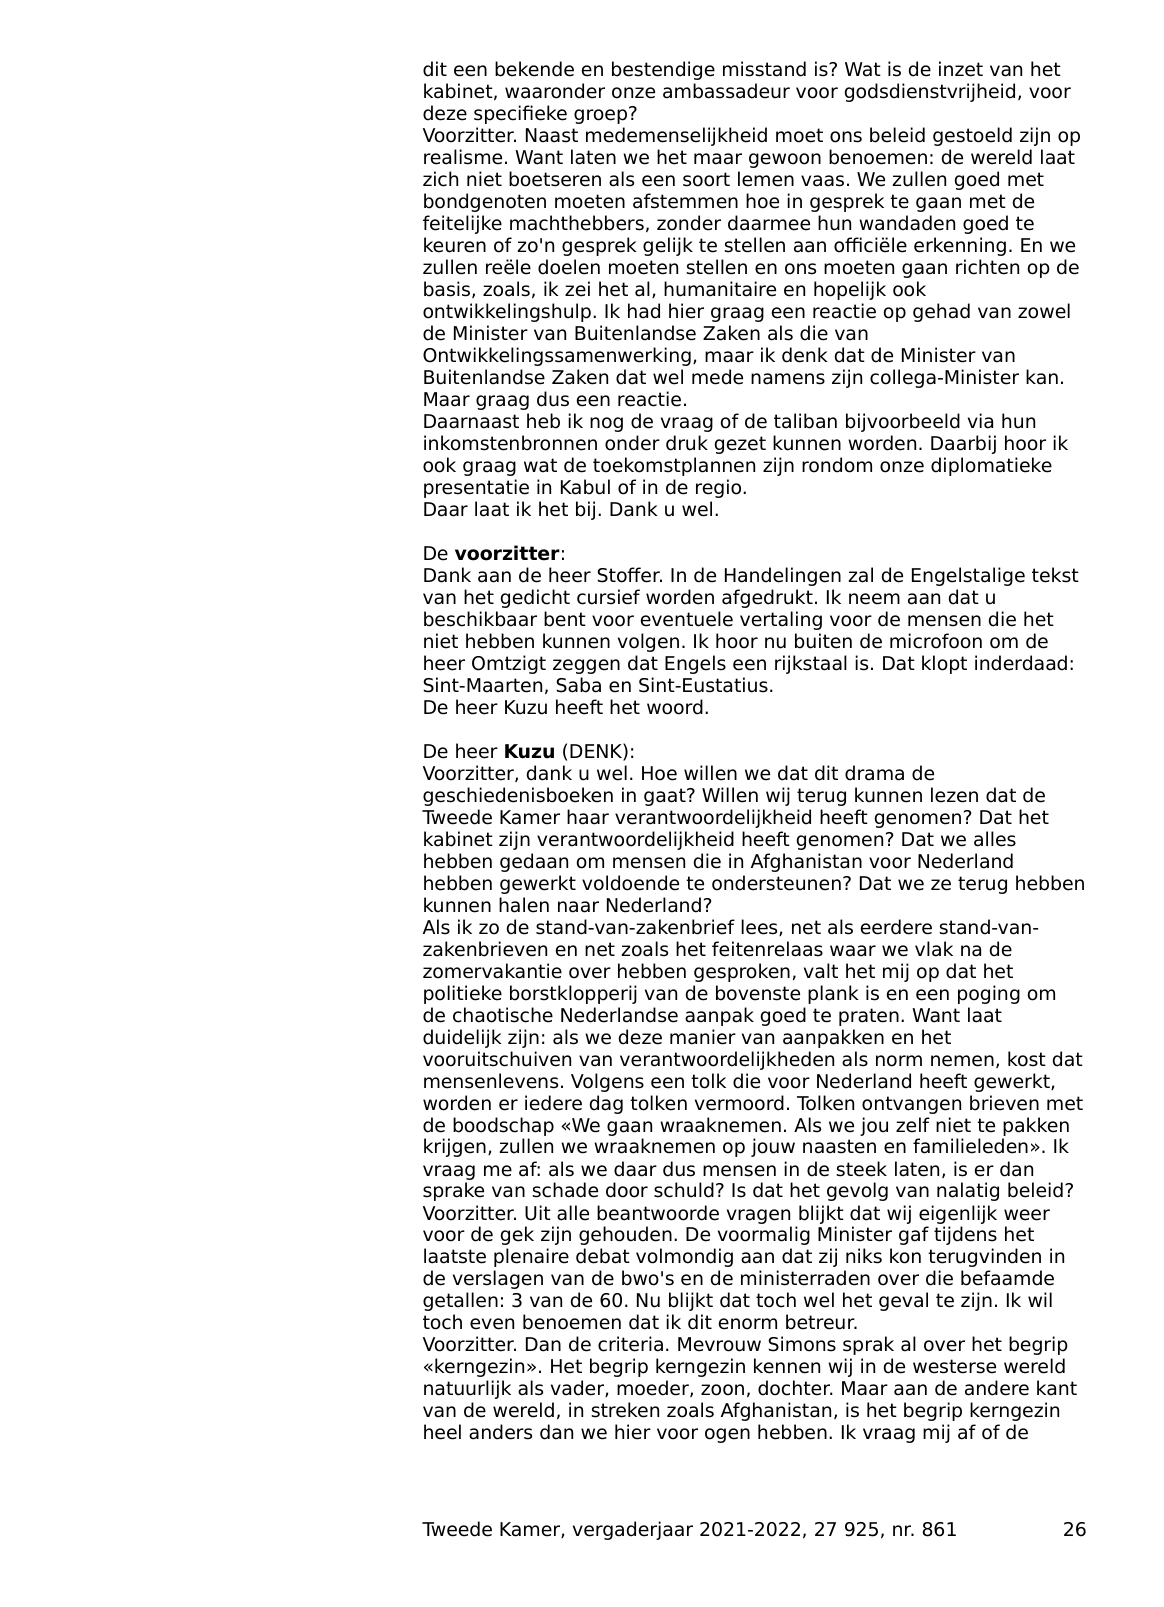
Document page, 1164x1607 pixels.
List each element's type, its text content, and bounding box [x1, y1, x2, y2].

text De voorzitter: [422, 543, 1087, 565]
text Voorzitter. Dan de criteria. Mevrouw Simons sprak al over het begrip «kerngezin». Het begrip kerngezin kennen wij in de westerse wereld natuurlijk als vader, moeder, zoon, dochter. Maar aan de andere kant van de wereld, in streken zoals Afghanistan, is het begrip kerngezin heel anders dan we hier voor ogen hebben. Ik vraag mij af of de [422, 1334, 1087, 1444]
text Dank aan de heer Stoffer. In de Handelingen zal de Engelstalige tekst van het gedicht cursief worden afgedrukt. Ik neem aan dat u beschikbaar bent voor eventuele vertaling voor de mensen die het niet hebben kunnen volgen. Ik hoor nu buiten de microfoon om de heer Omtzigt zeggen dat Engels een rijkstaal is. Dat klopt inderdaad: Sint-Maarten, Saba en Sint-Eustatius. [422, 565, 1087, 697]
text Voorzitter. Naast medemenselijkheid moet ons beleid gestoeld zijn op realisme. Want laten we het maar gewoon benoemen: de wereld laat zich niet boetseren als een soort lemen vaas. We zullen goed met bondgenoten moeten afstemmen hoe in gesprek te gaan met de feitelijke machthebbers, zonder daarmee hun wandaden goed te keuren of zo'n gesprek gelijk te stellen aan officiële erkenning. En we zullen reële doelen moeten stellen en ons moeten gaan richten op de basis, zoals, ik zei het al, humanitaire en hopelijk ook ontwikkelingshulp. Ik had hier graag een reactie op gehad van zowel de Minister van Buitenlandse Zaken als die van Ontwikkelingssamenwerking, maar ik denk dat de Minister van Buitenlandse Zaken dat wel mede namens zijn collega-Minister kan. Maar graag dus een reactie. [422, 125, 1087, 411]
text De heer Kuzu (DENK): [422, 741, 1087, 763]
text dit een bekende en bestendige misstand is? Wat is de inzet van het kabinet, waaronder onze ambassadeur voor godsdienstvrijheid, voor deze specifieke groep? [422, 59, 1087, 125]
text Daar laat ik het bij. Dank u wel. [422, 499, 1087, 521]
text Daarnaast heb ik nog de vraag of de taliban bijvoorbeeld via hun inkomstenbronnen onder druk gezet kunnen worden. Daarbij hoor ik ook graag wat de toekomstplannen zijn rondom onze diplomatieke presentatie in Kabul of in de regio. [422, 411, 1087, 499]
text Voorzitter, dank u wel. Hoe willen we dat dit drama de geschiedenisboeken in gaat? Willen wij terug kunnen lezen dat de Tweede Kamer haar verantwoordelijkheid heeft genomen? Dat het kabinet zijn verantwoordelijkheid heeft genomen? Dat we alles hebben gedaan om mensen die in Afghanistan voor Nederland hebben gewerkt voldoende te ondersteunen? Dat we ze terug hebben kunnen halen naar Nederland? [422, 763, 1087, 917]
text Als ik zo de stand-van-zakenbrief lees, net als eerdere stand-van-zakenbrieven en net zoals het feitenrelaas waar we vlak na de zomervakantie over hebben gesproken, valt het mij op dat het politieke borstklopperij van de bovenste plank is en een poging om de chaotische Nederlandse aanpak goed te praten. Want laat duidelijk zijn: als we deze manier van aanpakken en het vooruitschuiven van verantwoordelijkheden als norm nemen, kost dat mensenlevens. Volgens een tolk die voor Nederland heeft gewerkt, worden er iedere dag tolken vermoord. Tolken ontvangen brieven met de boodschap «We gaan wraaknemen. Als we jou zelf niet te pakken krijgen, zullen we wraaknemen op jouw naasten en familieleden». Ik vraag me af: als we daar dus mensen in de steek laten, is er dan sprake van schade door schuld? Is dat het gevolg van nalatig beleid? [422, 917, 1087, 1202]
text De heer Kuzu heeft het woord. [422, 697, 1087, 719]
text Voorzitter. Uit alle beantwoorde vragen blijkt dat wij eigenlijk weer voor de gek zijn gehouden. De voormalig Minister gaf tijdens het laatste plenaire debat volmondig aan dat zij niks kon terugvinden in de verslagen van de bwo's en de ministerraden over die befaamde getallen: 3 van de 60. Nu blijkt dat toch wel het geval te zijn. Ik wil toch even benoemen dat ik dit enorm betreur. [422, 1202, 1087, 1334]
